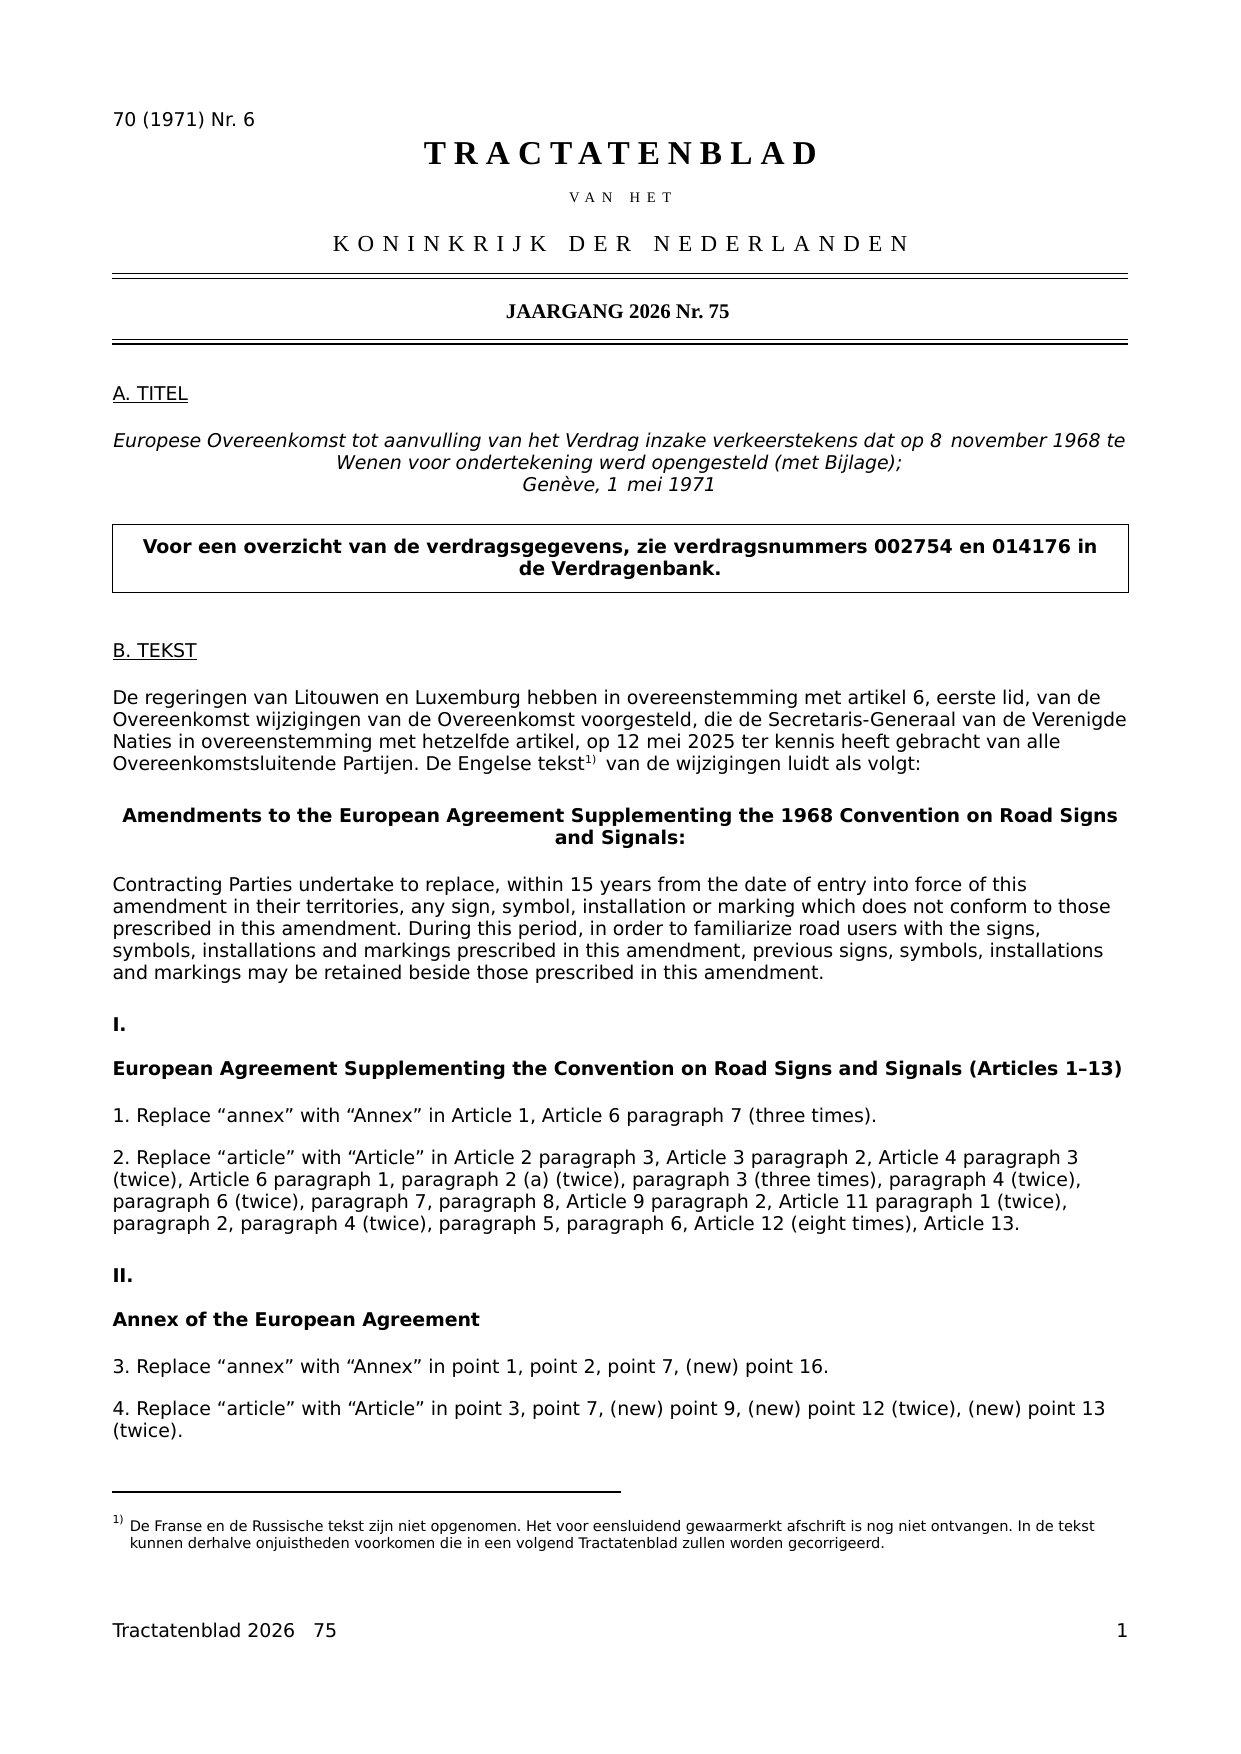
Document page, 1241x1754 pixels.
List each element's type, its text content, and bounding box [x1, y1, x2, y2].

text KONINKRIJK DER NEDERLANDEN [112, 229, 1128, 256]
text De regeringen van Litouwen en Luxemburg hebben in overeenstemming met artikel 6, eerste lid, van de Overeenkomst wijzigingen van de Overeenkomst voorgesteld, die de Secretaris-Generaal van de Verenigde Naties in overeenstemming met hetzelfde artikel, op 12 mei 2025 ter kennis heeft gebracht van alle Overeenkomstsluitende Partijen. De Engelse tekst van de wijzigingen luidt als volgt: [112, 687, 1128, 775]
text TRACTATENBLAD [112, 133, 1128, 172]
subtitle II. Annex of the European Agreement [112, 1265, 1128, 1331]
text VAN HET [112, 189, 1128, 206]
subtitle A. TITEL [112, 383, 1128, 405]
text Europese Overeenkomst tot aanvulling van het Verdrag inzake verkeerstekens dat op 8 november 1968 te Wenen voor ondertekening werd opengesteld (met Bijlage); [112, 430, 1128, 474]
text 3. Replace “annex” with “Annex” in point 1, point 2, point 7, (new) point 16. [112, 1356, 1128, 1378]
text 2. Replace “article” with “Article” in Article 2 paragraph 3, Article 3 paragraph 2, Article 4 paragraph 3 (twice), Article 6 paragraph 1, paragraph 2 (a) (twice), paragraph 3 (three times), paragraph 4 (twice), paragraph 6 (twice), paragraph 7, paragraph 8, Article 9 paragraph 2, Article 11 paragraph 1 (twice), paragraph 2, paragraph 4 (twice), paragraph 5, paragraph 6, Article 12 (eight times), Article 13. [112, 1147, 1128, 1235]
text JAARGANG 2026 Nr. 75 [112, 299, 1128, 323]
text 70 (1971) Nr. 6 [112, 109, 1128, 131]
text Contracting Parties undertake to replace, within 15 years from the date of entry into force of this amendment in their territories, any sign, symbol, installation or marking which does not conform to those prescribed in this amendment. During this period, in order to familiarize road users with the signs, symbols, installations and markings prescribed in this amendment, previous signs, symbols, installations and markings may be retained beside those prescribed in this amendment. [112, 874, 1128, 984]
subtitle I. European Agreement Supplementing the Convention on Road Signs and Signals (Articles 1–13) [112, 1014, 1128, 1080]
text 1. Replace “annex” with “Annex” in Article 1, Article 6 paragraph 7 (three times). [112, 1105, 1128, 1127]
text Genève, 1 mei 1971 [112, 474, 1128, 496]
subtitle B. TEKST [112, 640, 1128, 662]
text De Franse en de Russische tekst zijn niet opgenomen. Het voor eensluidend gewaarmerkt afschrift is nog niet ontvangen. In de tekst kunnen derhalve onjuistheden voorkomen die in een volgend Tractatenblad zullen worden gecorrigeerd. [112, 1513, 1128, 1552]
text 4. Replace “article” with “Article” in point 3, point 7, (new) point 9, (new) point 12 (twice), (new) point 13 (twice). [112, 1398, 1128, 1442]
subtitle Amendments to the European Agreement Supplementing the 1968 Convention on Road Signs and Signals: [112, 805, 1128, 849]
